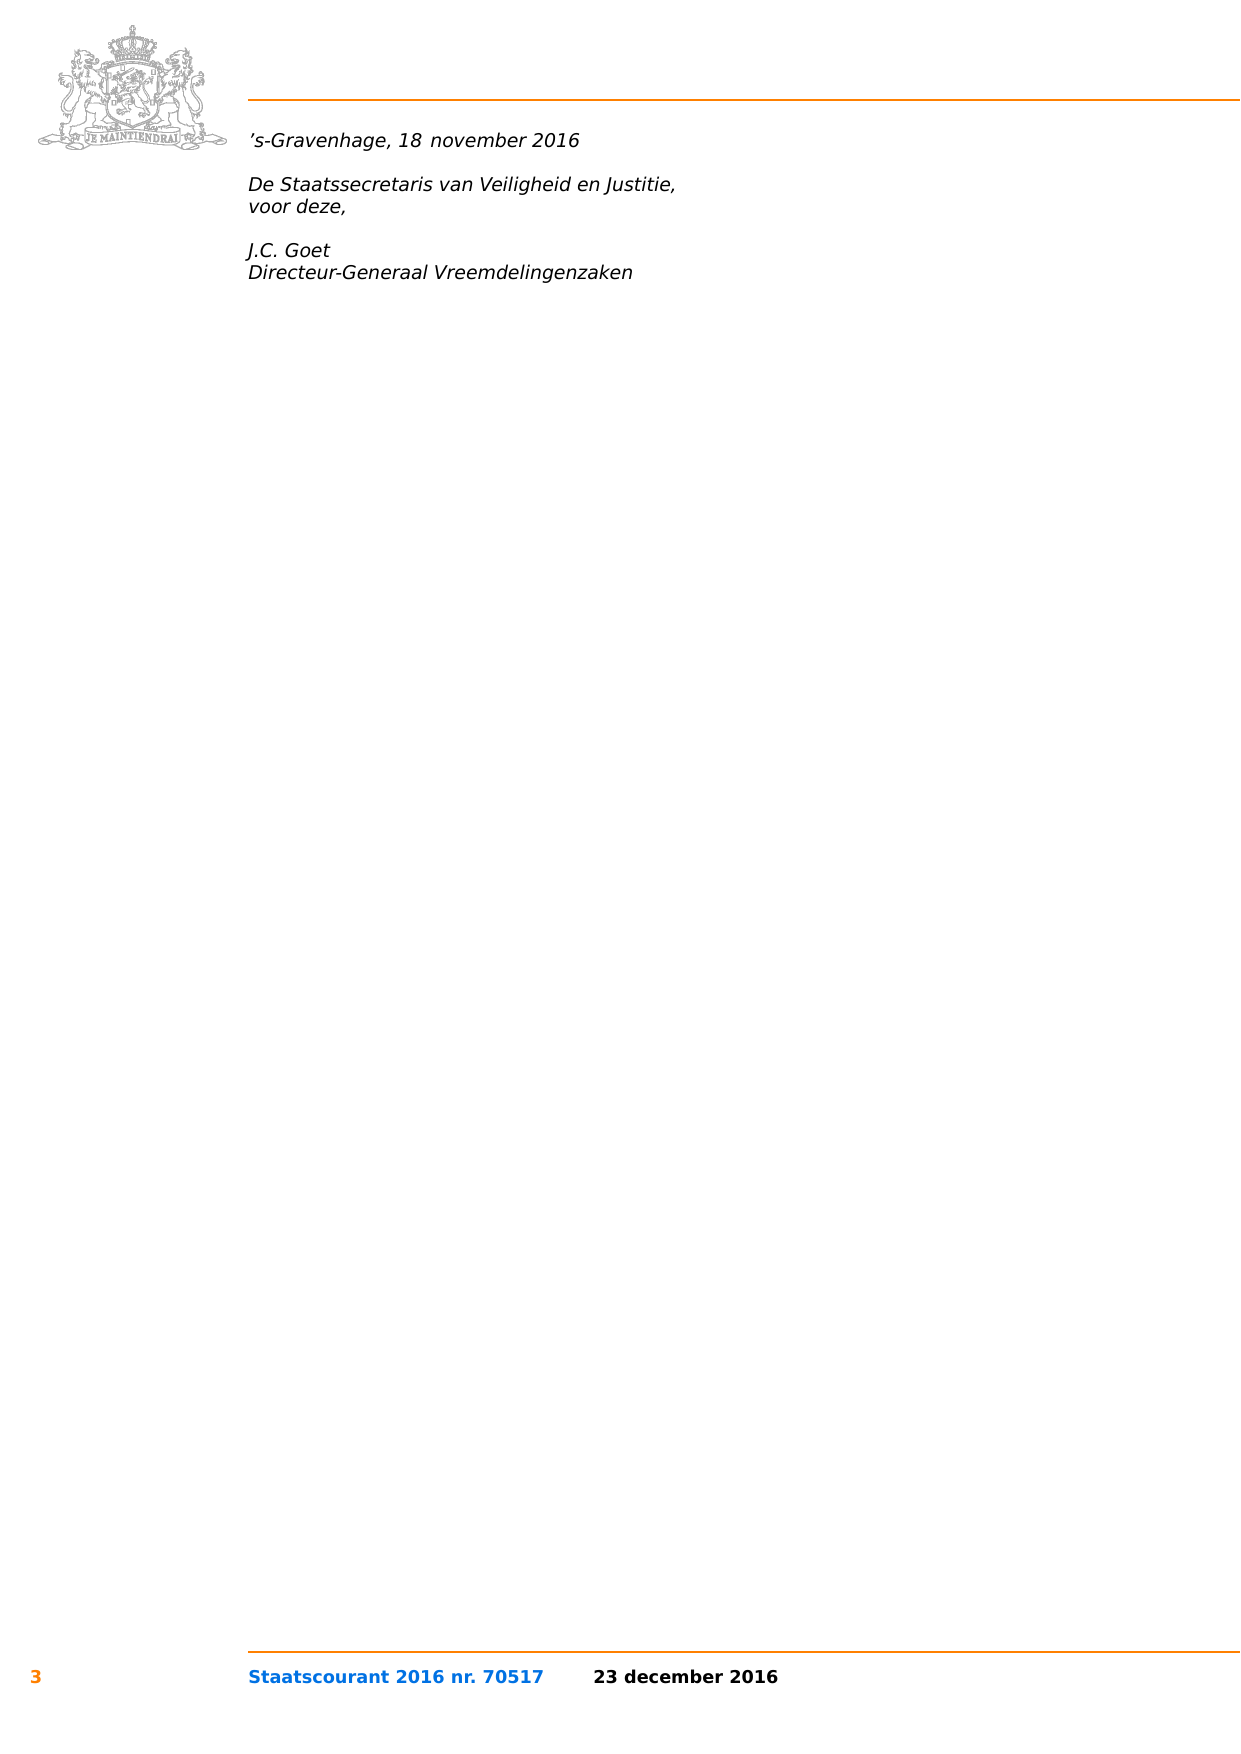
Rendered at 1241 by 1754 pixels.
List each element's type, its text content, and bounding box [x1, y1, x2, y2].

text De Staatssecretaris van Veiligheid en Justitie, voor deze, J.C. Goet Directeur-Generaal Vreemdelingenzaken [248, 174, 1163, 284]
text ’s-Gravenhage, 18 november 2016 [248, 130, 1163, 152]
picture [38, 25, 227, 150]
